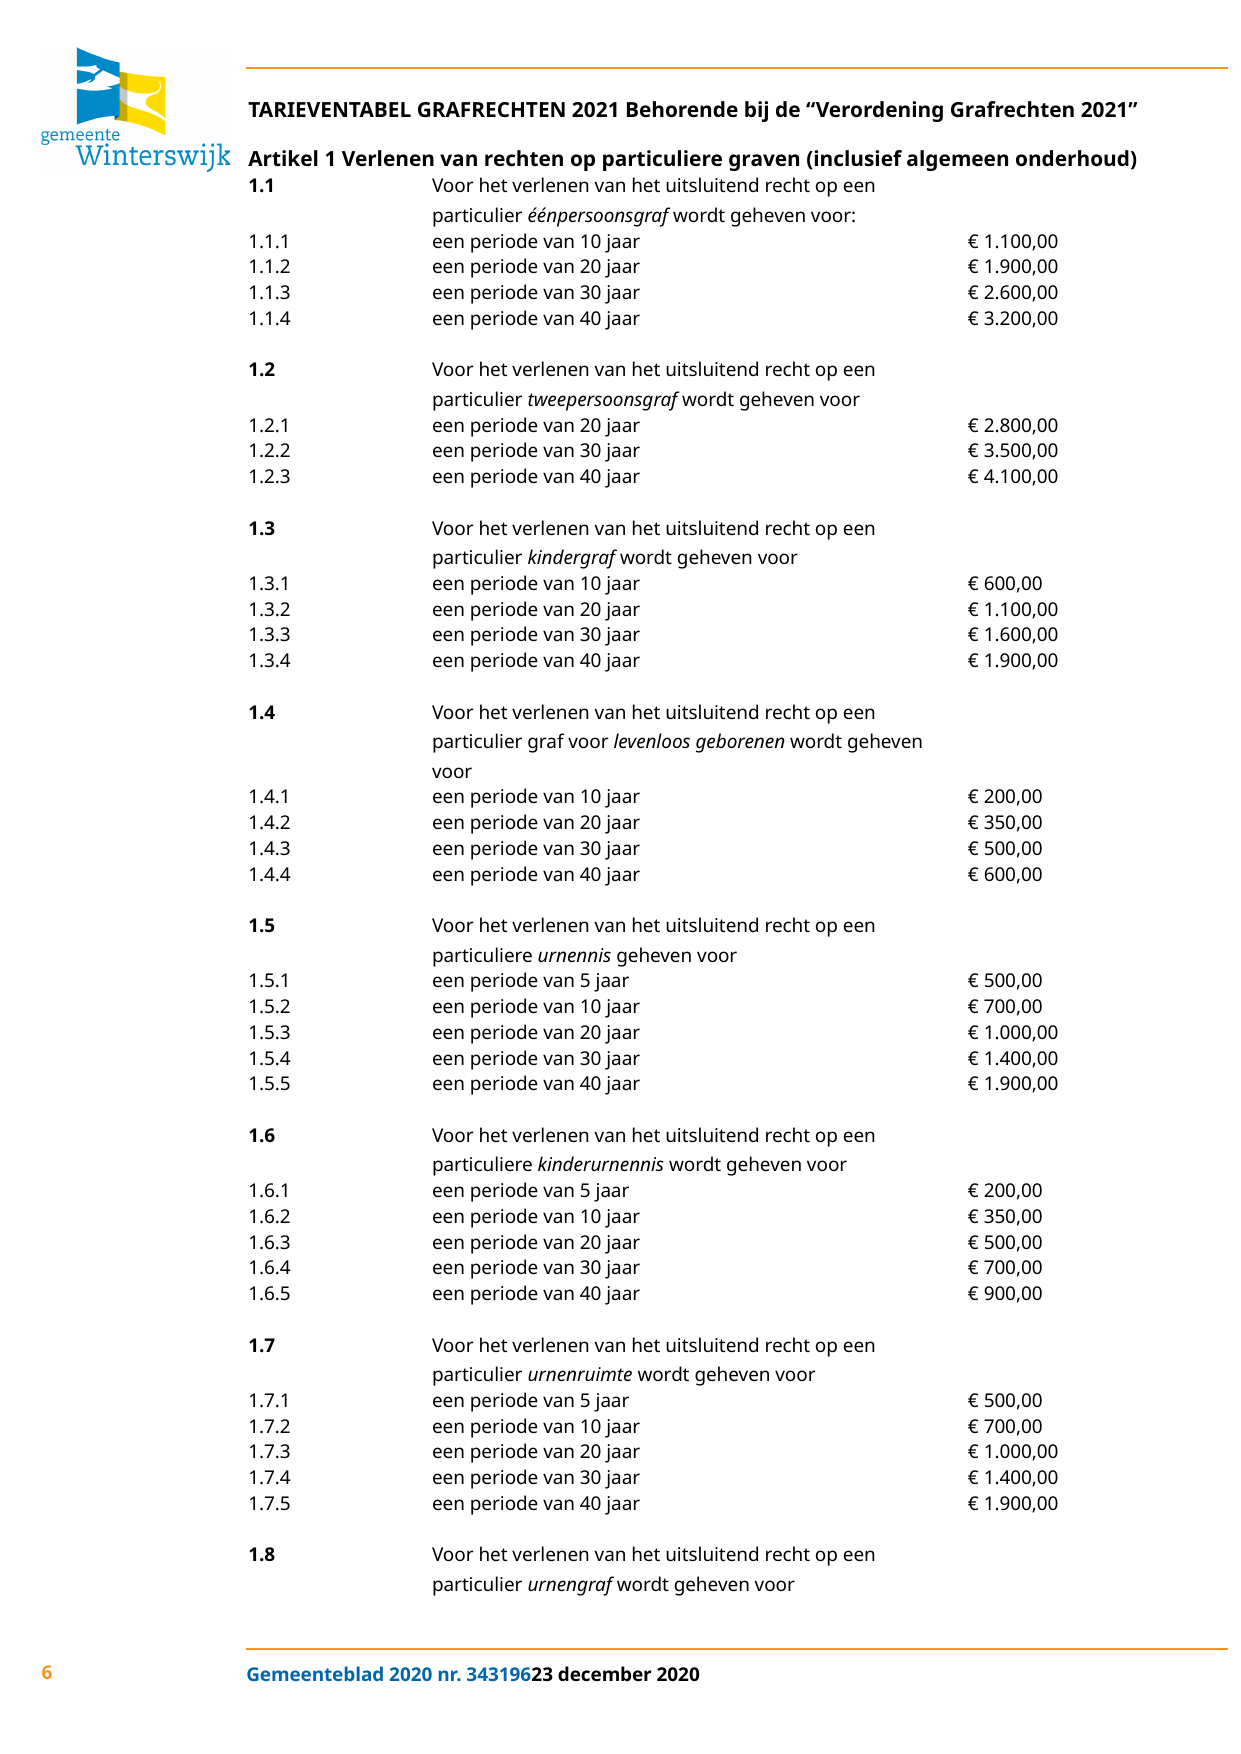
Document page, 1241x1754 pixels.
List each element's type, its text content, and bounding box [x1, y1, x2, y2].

table_cell € 500,00 [968, 1387, 1152, 1413]
text Artikel 1 Verlenen van rechten op particuliere graven (inclusief algemeen onderhoud) [248, 144, 1152, 173]
table_cell [968, 887, 1152, 912]
table_cell [968, 489, 1152, 515]
table_cell 1.6.5 [248, 1280, 432, 1306]
table_cell € 2.600,00 [968, 280, 1152, 305]
table_cell € 600,00 [968, 861, 1152, 887]
table_cell 1.3.3 [248, 622, 432, 647]
table_cell 1.5.1 [248, 968, 432, 993]
table_cell € 1.100,00 [968, 596, 1152, 622]
table_cell € 1.000,00 [968, 1019, 1152, 1045]
table_cell een periode van 20 jaar [432, 254, 968, 279]
table_cell 1.4.3 [248, 835, 432, 861]
table_cell 1.3.4 [248, 648, 432, 673]
table_cell [432, 331, 968, 357]
table_cell [248, 1306, 432, 1332]
table_cell € 1.900,00 [968, 1071, 1152, 1096]
table_cell [968, 1122, 1152, 1177]
table_cell [248, 489, 432, 515]
table_cell Voor het verlenen van het uitsluitend recht op een particuliere urnennis geheven voor [432, 913, 968, 968]
table_cell een periode van 30 jaar [432, 835, 968, 861]
table_cell een periode van 5 jaar [432, 968, 968, 993]
table_cell een periode van 20 jaar [432, 810, 968, 835]
table_cell [432, 489, 968, 515]
table_cell 1.5.3 [248, 1019, 432, 1045]
table_cell € 3.200,00 [968, 305, 1152, 331]
table_cell [968, 673, 1152, 699]
table_cell € 350,00 [968, 810, 1152, 835]
table_cell een periode van 40 jaar [432, 1280, 968, 1306]
table_cell 1.4.1 [248, 784, 432, 809]
table_cell 1.5.5 [248, 1071, 432, 1096]
table_cell Voor het verlenen van het uitsluitend recht op een particulier graf voor levenloos geborenen wordt geheven voor [432, 699, 968, 784]
table_cell 1.7.5 [248, 1490, 432, 1516]
table_cell € 500,00 [968, 835, 1152, 861]
table_cell € 200,00 [968, 784, 1152, 809]
table_cell € 1.400,00 [968, 1464, 1152, 1490]
table_cell € 600,00 [968, 570, 1152, 596]
table_cell [432, 673, 968, 699]
table_cell 1.7.4 [248, 1464, 432, 1490]
table_cell een periode van 30 jaar [432, 438, 968, 463]
table_cell Voor het verlenen van het uitsluitend recht op een particuliere kinderurnennis wordt geheven voor [432, 1122, 968, 1177]
table_cell 1.6.4 [248, 1255, 432, 1280]
table_cell € 2.800,00 [968, 412, 1152, 438]
table_cell € 1.000,00 [968, 1439, 1152, 1464]
text TARIEVENTABEL GRAFRECHTEN 2021 Behorende bij de “Verordening Grafrechten 2021” [248, 95, 1152, 123]
table_header Voor het verlenen van het uitsluitend recht op een particulier éénpersoonsgraf wordt geheven voor: [432, 173, 968, 228]
table_cell € 4.100,00 [968, 464, 1152, 489]
table_cell een periode van 10 jaar [432, 784, 968, 809]
table_cell [968, 1332, 1152, 1387]
picture [41, 47, 231, 172]
table_cell 1.5 [248, 913, 432, 968]
table_cell 1.7.2 [248, 1413, 432, 1438]
table_cell € 500,00 [968, 1229, 1152, 1254]
table_cell 1.5.2 [248, 994, 432, 1019]
table_cell een periode van 40 jaar [432, 464, 968, 489]
table_cell 1.2.2 [248, 438, 432, 463]
table_cell [968, 913, 1152, 968]
table_cell [248, 1516, 432, 1541]
table_cell een periode van 10 jaar [432, 1203, 968, 1229]
table_cell een periode van 10 jaar [432, 228, 968, 254]
table_cell [968, 1096, 1152, 1122]
table_cell € 700,00 [968, 1255, 1152, 1280]
table_cell een periode van 10 jaar [432, 994, 968, 1019]
table_cell [248, 331, 432, 357]
table_cell € 700,00 [968, 994, 1152, 1019]
table_cell een periode van 30 jaar [432, 1255, 968, 1280]
table_cell 1.7 [248, 1332, 432, 1387]
table_cell 1.3.1 [248, 570, 432, 596]
table_cell 1.6.3 [248, 1229, 432, 1254]
table_cell € 500,00 [968, 968, 1152, 993]
table_cell [968, 357, 1152, 412]
table_cell [968, 331, 1152, 357]
table_cell een periode van 20 jaar [432, 1439, 968, 1464]
table_cell [968, 1516, 1152, 1541]
table_cell 1.1.1 [248, 228, 432, 254]
table_cell 1.4 [248, 699, 432, 784]
table_cell Voor het verlenen van het uitsluitend recht op een particulier kindergraf wordt geheven voor [432, 515, 968, 570]
table_cell Voor het verlenen van het uitsluitend recht op een particulier urnenruimte wordt geheven voor [432, 1332, 968, 1387]
table_cell 1.6.1 [248, 1178, 432, 1203]
table_cell een periode van 20 jaar [432, 596, 968, 622]
table_cell € 1.900,00 [968, 648, 1152, 673]
table_cell € 200,00 [968, 1178, 1152, 1203]
table_cell 1.6 [248, 1122, 432, 1177]
table_cell 1.4.2 [248, 810, 432, 835]
table_cell € 350,00 [968, 1203, 1152, 1229]
table_cell [968, 1541, 1152, 1597]
table_cell € 1.900,00 [968, 254, 1152, 279]
table_cell een periode van 20 jaar [432, 1019, 968, 1045]
table_cell een periode van 20 jaar [432, 1229, 968, 1254]
table_cell een periode van 5 jaar [432, 1387, 968, 1413]
table_cell € 1.400,00 [968, 1045, 1152, 1071]
table_cell 1.3.2 [248, 596, 432, 622]
table_cell 1.2.3 [248, 464, 432, 489]
table_cell 1.4.4 [248, 861, 432, 887]
table_cell Voor het verlenen van het uitsluitend recht op een particulier tweepersoonsgraf wordt geheven voor [432, 357, 968, 412]
table_cell een periode van 10 jaar [432, 570, 968, 596]
table_cell [968, 699, 1152, 784]
table_cell [968, 515, 1152, 570]
table_cell € 3.500,00 [968, 438, 1152, 463]
table_cell een periode van 40 jaar [432, 1071, 968, 1096]
table_cell een periode van 40 jaar [432, 648, 968, 673]
table_cell een periode van 30 jaar [432, 1045, 968, 1071]
table_cell 1.5.4 [248, 1045, 432, 1071]
table_cell 1.1.3 [248, 280, 432, 305]
table_cell een periode van 40 jaar [432, 305, 968, 331]
table_cell 1.3 [248, 515, 432, 570]
table_header [968, 173, 1152, 228]
table_cell een periode van 20 jaar [432, 412, 968, 438]
table_cell € 900,00 [968, 1280, 1152, 1306]
table_cell € 700,00 [968, 1413, 1152, 1438]
table_cell een periode van 5 jaar [432, 1178, 968, 1203]
table_cell [248, 673, 432, 699]
table_cell 1.7.1 [248, 1387, 432, 1413]
table_cell een periode van 40 jaar [432, 861, 968, 887]
table_header 1.1 [248, 173, 432, 228]
table_cell € 1.900,00 [968, 1490, 1152, 1516]
picture [225, 153, 231, 162]
table_cell een periode van 10 jaar [432, 1413, 968, 1438]
table_cell 1.6.2 [248, 1203, 432, 1229]
table_cell [432, 1516, 968, 1541]
table_cell 1.1.4 [248, 305, 432, 331]
table_cell € 1.600,00 [968, 622, 1152, 647]
table_cell 1.8 [248, 1541, 432, 1597]
table_cell [248, 887, 432, 912]
table_cell Voor het verlenen van het uitsluitend recht op een particulier urnengraf wordt geheven voor [432, 1541, 968, 1597]
table_cell 1.1.2 [248, 254, 432, 279]
table_cell 1.2 [248, 357, 432, 412]
table_cell 1.7.3 [248, 1439, 432, 1464]
table_cell € 1.100,00 [968, 228, 1152, 254]
table_cell [432, 1096, 968, 1122]
table_cell een periode van 30 jaar [432, 622, 968, 647]
table_cell [248, 1096, 432, 1122]
table_cell [968, 1306, 1152, 1332]
table_cell een periode van 30 jaar [432, 1464, 968, 1490]
table_cell een periode van 30 jaar [432, 280, 968, 305]
table_cell [432, 1306, 968, 1332]
table_cell een periode van 40 jaar [432, 1490, 968, 1516]
table_cell [432, 887, 968, 912]
table_cell 1.2.1 [248, 412, 432, 438]
